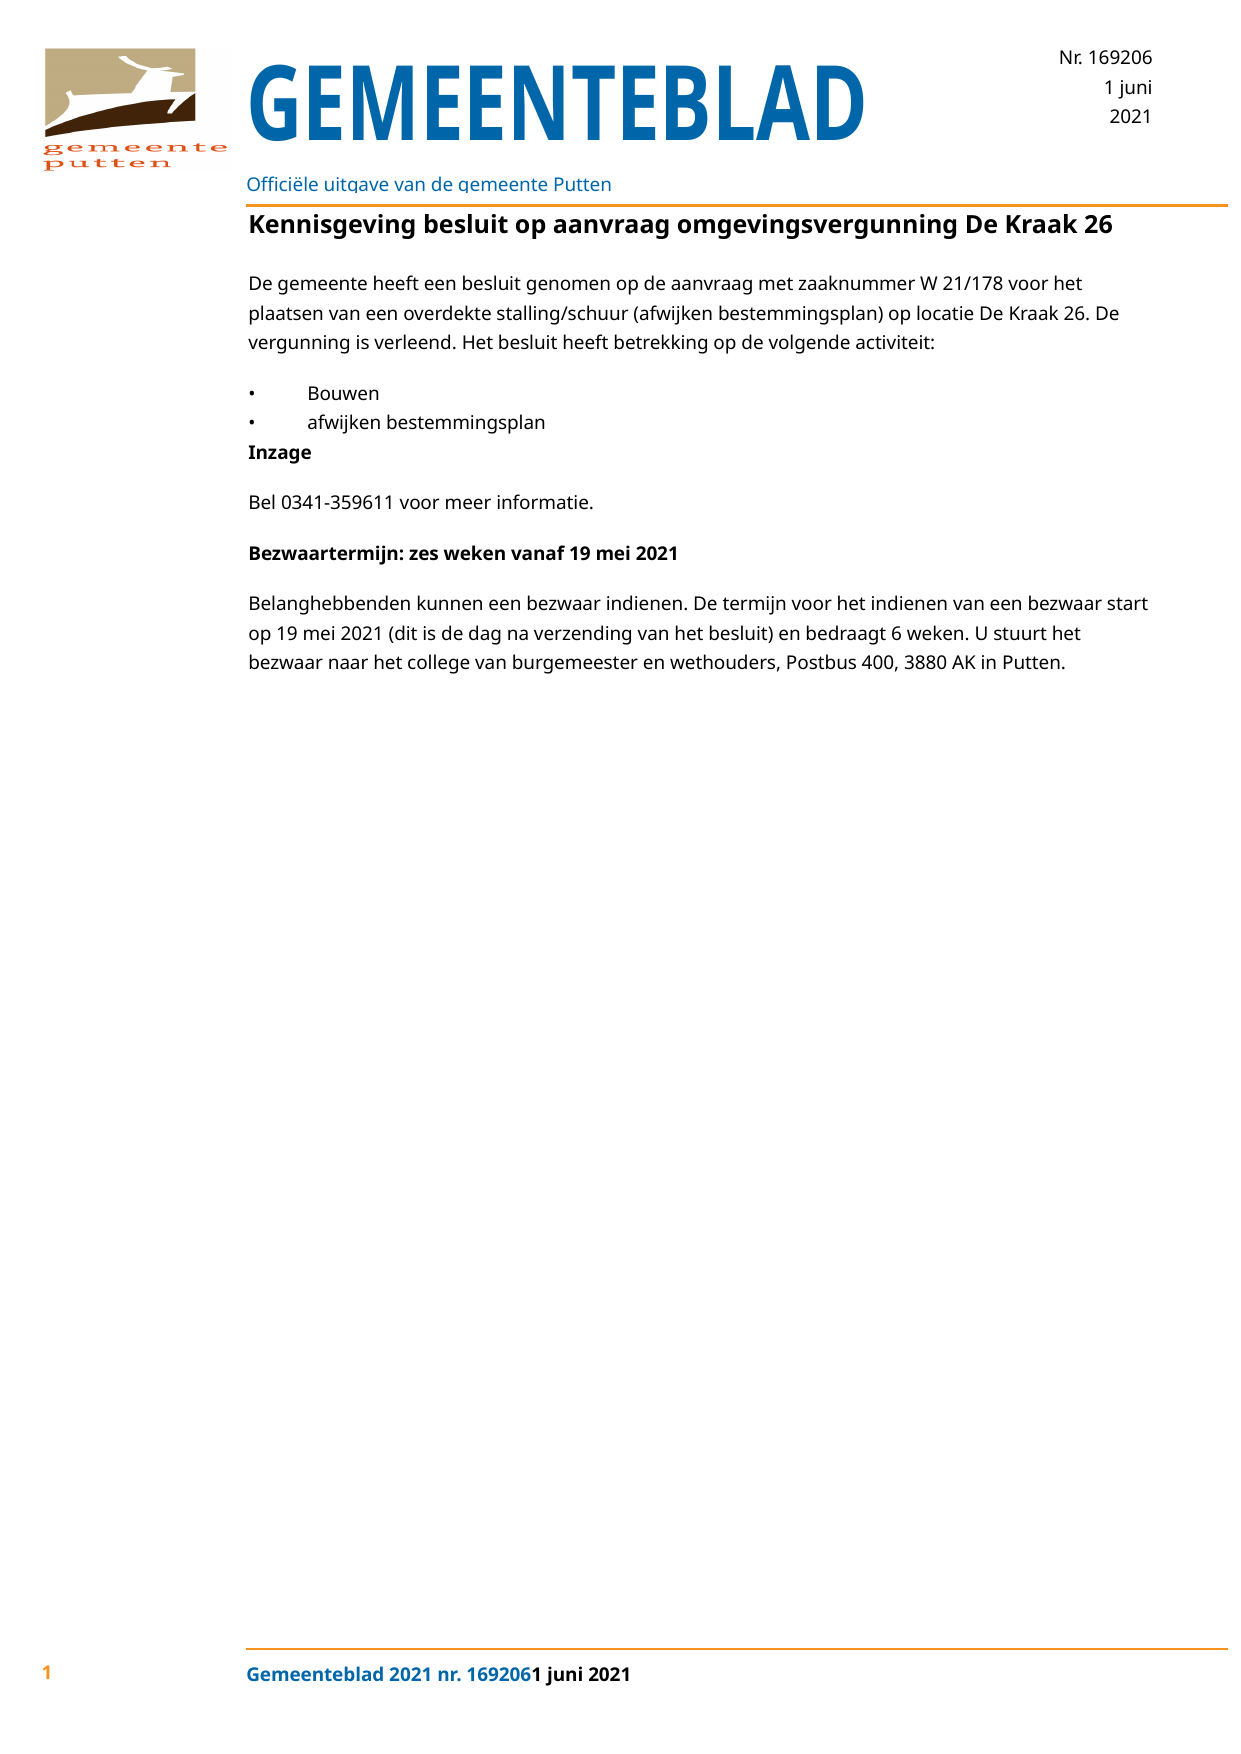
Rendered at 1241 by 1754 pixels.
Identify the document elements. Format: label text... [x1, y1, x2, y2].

text Bel 0341-359611 voor meer informatie. [248, 489, 1152, 515]
list Bouwen [248, 380, 1152, 406]
text Inzage [248, 439, 1152, 465]
picture [41, 47, 231, 172]
text Bezwaartermijn: zes weken vanaf 19 mei 2021 [248, 540, 1152, 566]
text Kennisgeving besluit op aanvraag omgevingsvergunning De Kraak 26 [248, 207, 1152, 241]
list afwijken bestemmingsplan [248, 409, 1152, 435]
text De gemeente heeft een besluit genomen op de aanvraag met zaaknummer W 21/178 voor het plaatsen van een overdekte stalling/schuur (afwijken bestemmingsplan) op locatie De Kraak 26. De vergunning is verleend. Het besluit heeft betrekking op de volgende activiteit: [248, 270, 1152, 355]
text Belanghebbenden kunnen een bezwaar indienen. De termijn voor het indienen van een bezwaar start op 19 mei 2021 (dit is de dag na verzending van het besluit) en bedraagt 6 weken. U stuurt het bezwaar naar het college van burgemeester en wethouders, Postbus 400, 3880 AK in Putten. [248, 590, 1152, 675]
